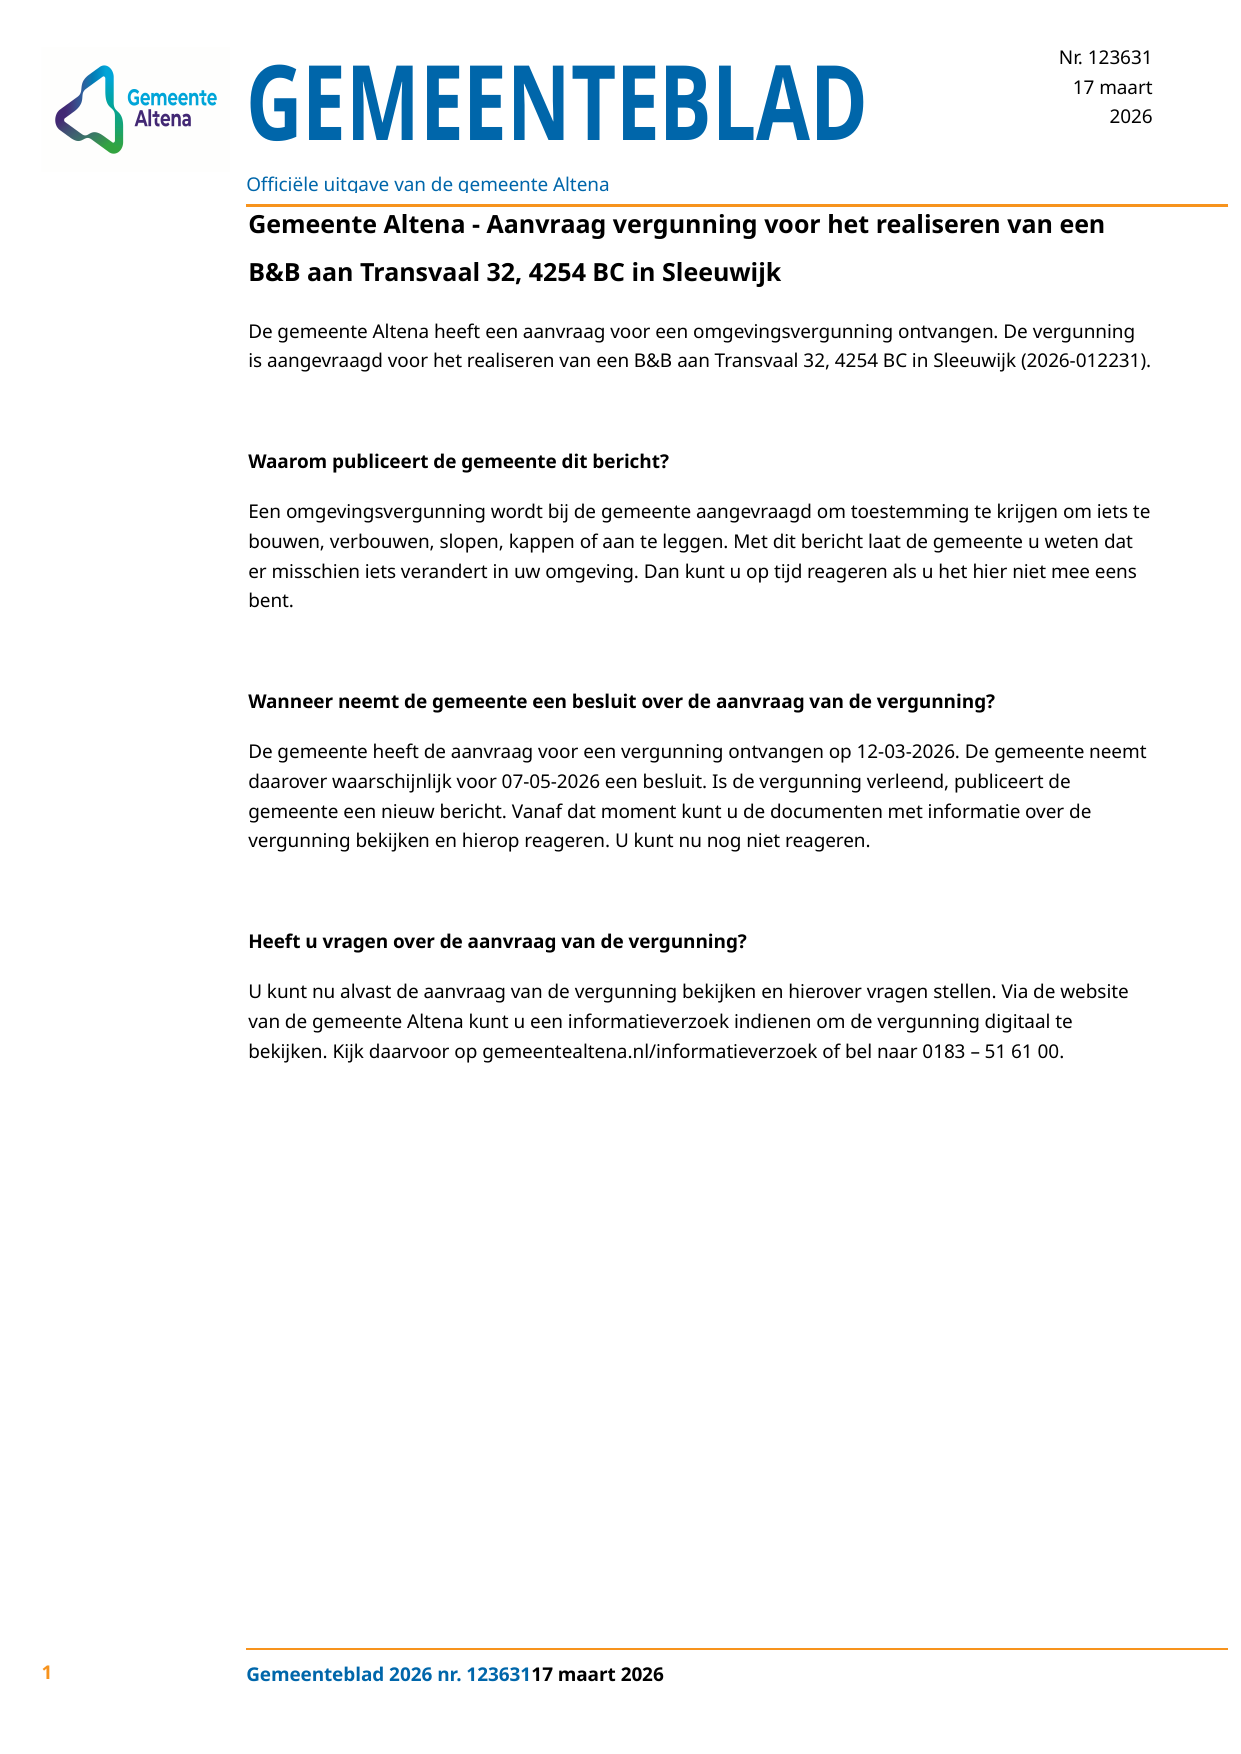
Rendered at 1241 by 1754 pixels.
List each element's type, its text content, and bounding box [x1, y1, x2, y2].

text Een omgevingsvergunning wordt bij de gemeente aangevraagd om toestemming te krijgen om iets te bouwen, verbouwen, slopen, kappen of aan te leggen. Met dit bericht laat de gemeente u weten dat er misschien iets verandert in uw omgeving. Dan kunt u op tijd reageren als u het hier niet mee eens bent. [248, 499, 1152, 613]
text Waarom publiceert de gemeente dit bericht? [248, 448, 1152, 474]
text Heeft u vragen over de aanvraag van de vergunning? [248, 928, 1152, 954]
text De gemeente heeft de aanvraag voor een vergunning ontvangen op 12-03-2026. De gemeente neemt daarover waarschijnlijk voor 07-05-2026 een besluit. Is de vergunning verleend, publiceert de gemeente een nieuw bericht. Vanaf dat moment kunt u de documenten met informatie over de vergunning bekijken en hierop reageren. U kunt nu nog niet reageren. [248, 739, 1152, 853]
text De gemeente Altena heeft een aanvraag voor een omgevingsvergunning ontvangen. De vergunning is aangevraagd voor het realiseren van een B&B aan Transvaal 32, 4254 BC in Sleeuwijk (2026-012231). [248, 318, 1152, 373]
text U kunt nu alvast de aanvraag van de vergunning bekijken en hierover vragen stellen. Via de website van de gemeente Altena kunt u een informatieverzoek indienen om de vergunning digitaal te bekijken. Kijk daarvoor op gemeentealtena.nl/informatieverzoek of bel naar 0183 – 51 61 00. [248, 979, 1152, 1064]
text Wanneer neemt de gemeente een besluit over de aanvraag van de vergunning? [248, 688, 1152, 714]
text Gemeente Altena - Aanvraag vergunning voor het realiseren van een B&B aan Transvaal 32, 4254 BC in Sleeuwijk [248, 207, 1152, 288]
picture [41, 47, 231, 172]
